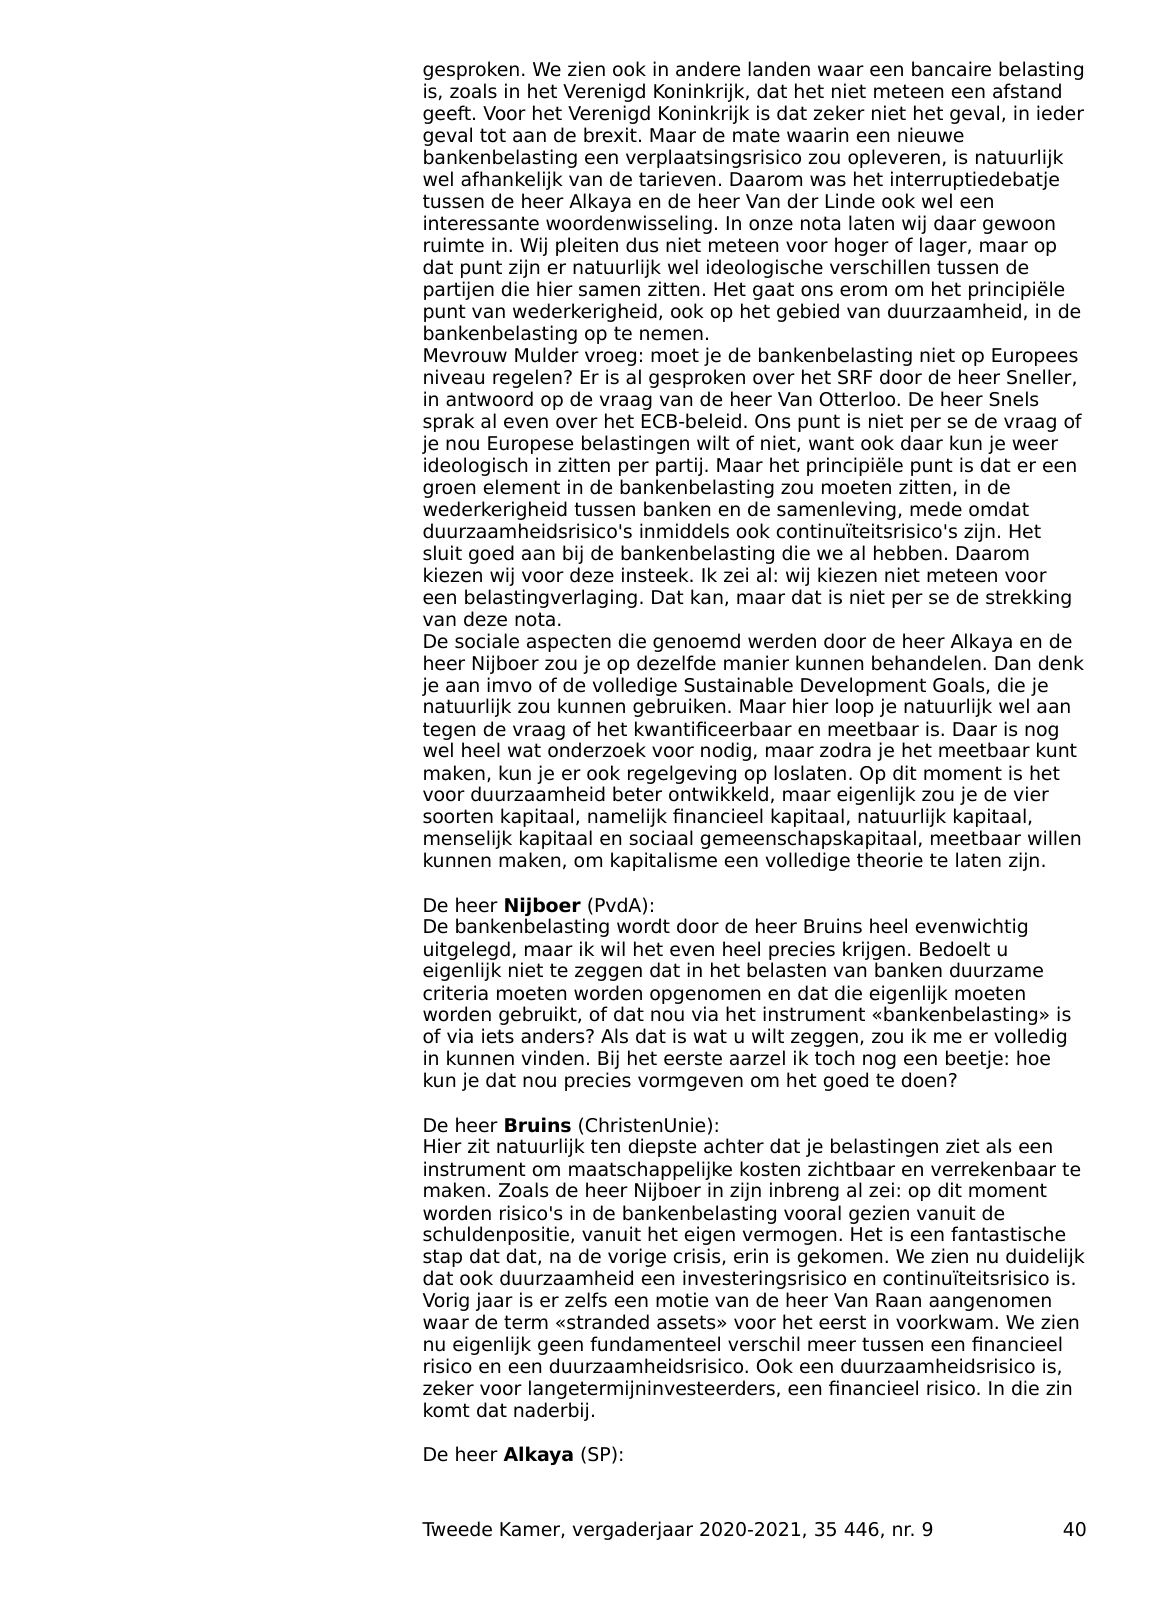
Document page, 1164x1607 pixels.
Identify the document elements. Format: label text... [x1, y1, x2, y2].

text De heer Nijboer (PvdA): [422, 894, 1087, 916]
text De heer Bruins (ChristenUnie): [422, 1114, 1087, 1136]
text De heer Alkaya (SP): [422, 1444, 1087, 1466]
text gesproken. We zien ook in andere landen waar een bancaire belasting is, zoals in het Verenigd Koninkrijk, dat het niet meteen een afstand geeft. Voor het Verenigd Koninkrijk is dat zeker niet het geval, in ieder geval tot aan de brexit. Maar de mate waarin een nieuwe bankenbelasting een verplaatsingsrisico zou opleveren, is natuurlijk wel afhankelijk van de tarieven. Daarom was het interruptiedebatje tussen de heer Alkaya en de heer Van der Linde ook wel een interessante woordenwisseling. In onze nota laten wij daar gewoon ruimte in. Wij pleiten dus niet meteen voor hoger of lager, maar op dat punt zijn er natuurlijk wel ideologische verschillen tussen de partijen die hier samen zitten. Het gaat ons erom om het principiële punt van wederkerigheid, ook op het gebied van duurzaamheid, in de bankenbelasting op te nemen. [422, 59, 1087, 345]
text De bankenbelasting wordt door de heer Bruins heel evenwichtig uitgelegd, maar ik wil het even heel precies krijgen. Bedoelt u eigenlijk niet te zeggen dat in het belasten van banken duurzame criteria moeten worden opgenomen en dat die eigenlijk moeten worden gebruikt, of dat nou via het instrument «bankenbelasting» is of via iets anders? Als dat is wat u wilt zeggen, zou ik me er volledig in kunnen vinden. Bij het eerste aarzel ik toch nog een beetje: hoe kun je dat nou precies vormgeven om het goed te doen? [422, 916, 1087, 1092]
text De sociale aspecten die genoemd werden door de heer Alkaya en de heer Nijboer zou je op dezelfde manier kunnen behandelen. Dan denk je aan imvo of de volledige Sustainable Development Goals, die je natuurlijk zou kunnen gebruiken. Maar hier loop je natuurlijk wel aan tegen de vraag of het kwantificeerbaar en meetbaar is. Daar is nog wel heel wat onderzoek voor nodig, maar zodra je het meetbaar kunt maken, kun je er ook regelgeving op loslaten. Op dit moment is het voor duurzaamheid beter ontwikkeld, maar eigenlijk zou je de vier soorten kapitaal, namelijk financieel kapitaal, natuurlijk kapitaal, menselijk kapitaal en sociaal gemeenschapskapitaal, meetbaar willen kunnen maken, om kapitalisme een volledige theorie te laten zijn. [422, 631, 1087, 872]
text Mevrouw Mulder vroeg: moet je de bankenbelasting niet op Europees niveau regelen? Er is al gesproken over het SRF door de heer Sneller, in antwoord op de vraag van de heer Van Otterloo. De heer Snels sprak al even over het ECB-beleid. Ons punt is niet per se de vraag of je nou Europese belastingen wilt of niet, want ook daar kun je weer ideologisch in zitten per partij. Maar het principiële punt is dat er een groen element in de bankenbelasting zou moeten zitten, in de wederkerigheid tussen banken en de samenleving, mede omdat duurzaamheidsrisico's inmiddels ook continuïteitsrisico's zijn. Het sluit goed aan bij de bankenbelasting die we al hebben. Daarom kiezen wij voor deze insteek. Ik zei al: wij kiezen niet meteen voor een belastingverlaging. Dat kan, maar dat is niet per se de strekking van deze nota. [422, 345, 1087, 631]
text Hier zit natuurlijk ten diepste achter dat je belastingen ziet als een instrument om maatschappelijke kosten zichtbaar en verrekenbaar te maken. Zoals de heer Nijboer in zijn inbreng al zei: op dit moment worden risico's in de bankenbelasting vooral gezien vanuit de schuldenpositie, vanuit het eigen vermogen. Het is een fantastische stap dat dat, na de vorige crisis, erin is gekomen. We zien nu duidelijk dat ook duurzaamheid een investeringsrisico en continuïteitsrisico is. Vorig jaar is er zelfs een motie van de heer Van Raan aangenomen waar de term «stranded assets» voor het eerst in voorkwam. We zien nu eigenlijk geen fundamenteel verschil meer tussen een financieel risico en een duurzaamheidsrisico. Ook een duurzaamheidsrisico is, zeker voor langetermijninvesteerders, een financieel risico. In die zin komt dat naderbij. [422, 1136, 1087, 1422]
